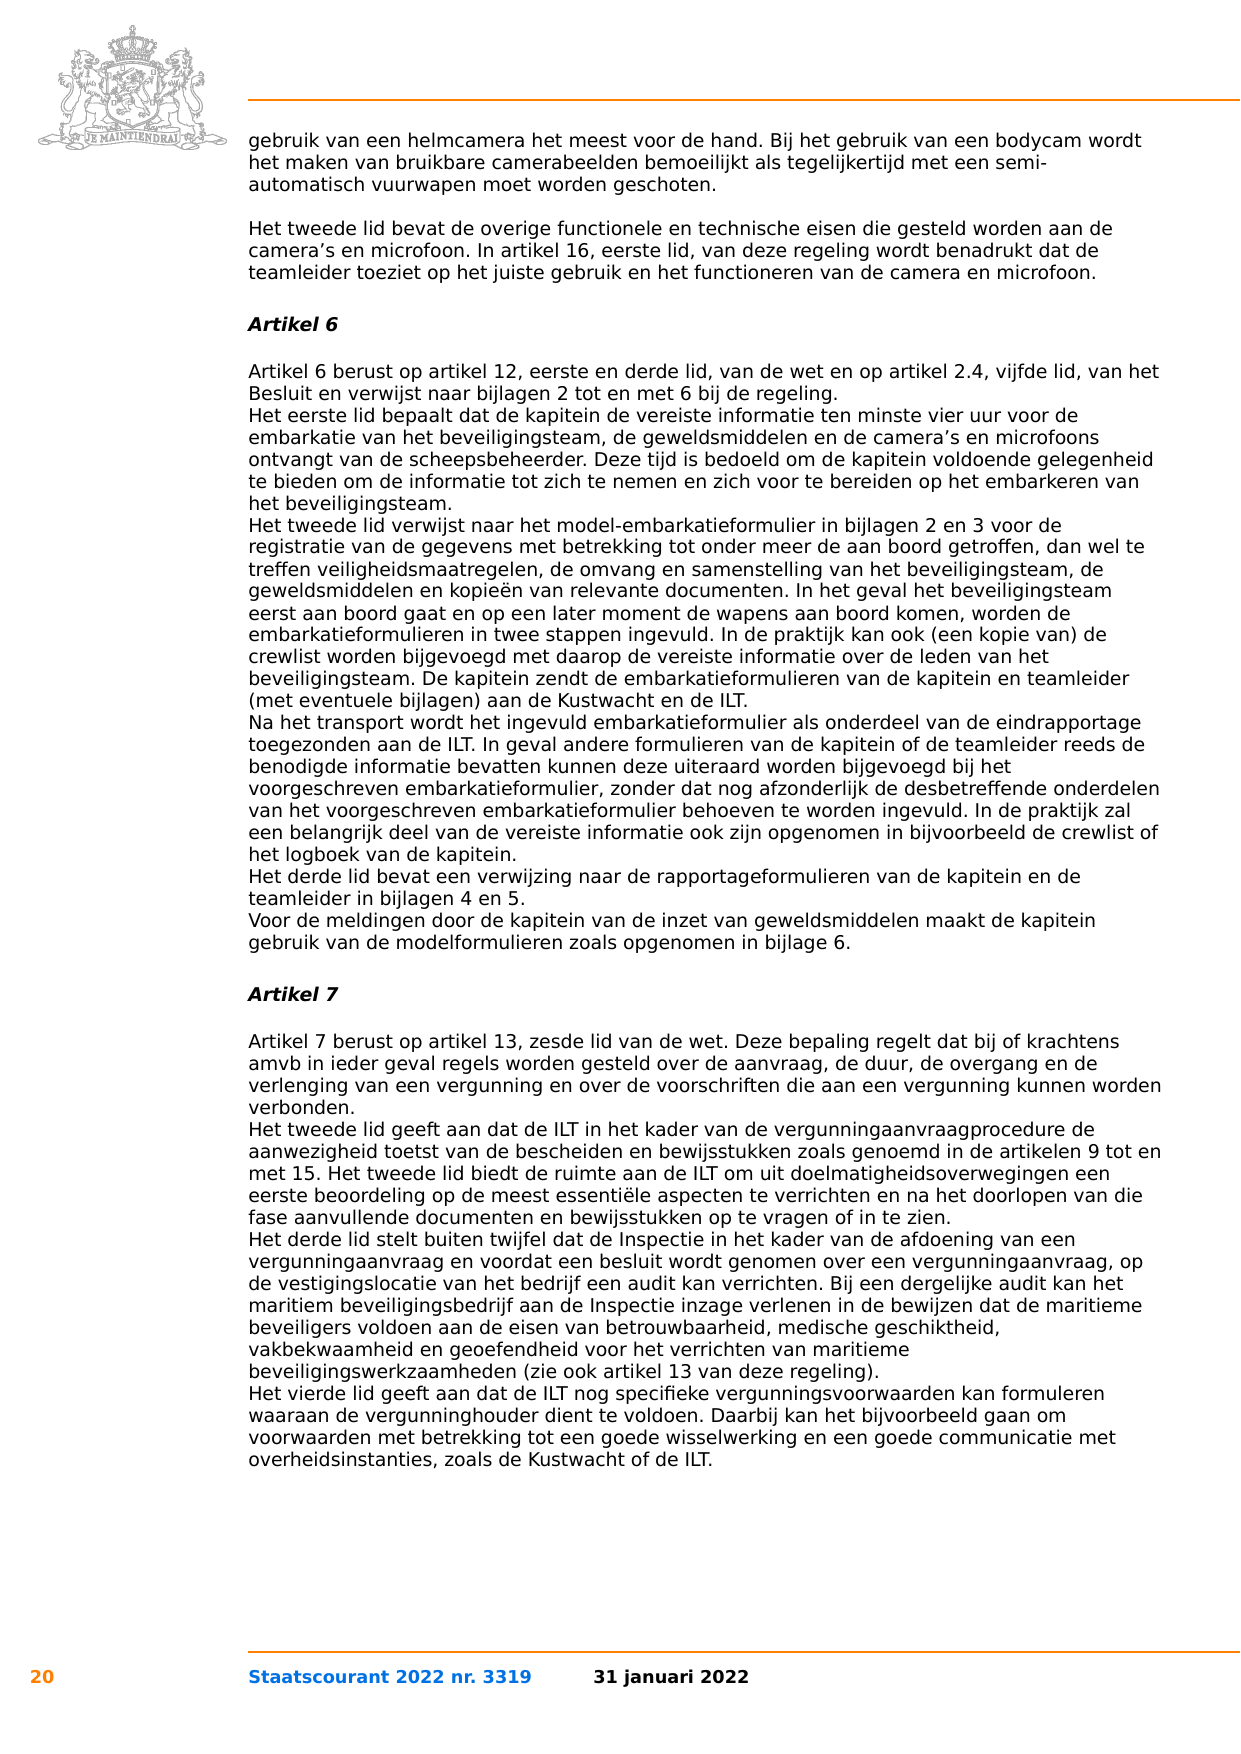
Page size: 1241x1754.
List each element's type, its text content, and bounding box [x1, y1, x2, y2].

text Na het transport wordt het ingevuld embarkatieformulier als onderdeel van de eindrapportage toegezonden aan de ILT. In geval andere formulieren van de kapitein of de teamleider reeds de benodigde informatie bevatten kunnen deze uiteraard worden bijgevoegd bij het voorgeschreven embarkatieformulier, zonder dat nog afzonderlijk de desbetreffende onderdelen van het voorgeschreven embarkatieformulier behoeven te worden ingevuld. In de praktijk zal een belangrijk deel van de vereiste informatie ook zijn opgenomen in bijvoorbeeld de crewlist of het logboek van de kapitein. [248, 712, 1163, 866]
picture [38, 25, 227, 150]
text Het tweede lid verwijst naar het model-embarkatieformulier in bijlagen 2 en 3 voor de registratie van de gegevens met betrekking tot onder meer de aan boord getroffen, dan wel te treffen veiligheidsmaatregelen, de omvang en samenstelling van het beveiligingsteam, de geweldsmiddelen en kopieën van relevante documenten. In het geval het beveiligingsteam eerst aan boord gaat en op een later moment de wapens aan boord komen, worden de embarkatieformulieren in twee stappen ingevuld. In de praktijk kan ook (een kopie van) de crewlist worden bijgevoegd met daarop de vereiste informatie over de leden van het beveiligingsteam. De kapitein zendt de embarkatieformulieren van de kapitein en teamleider (met eventuele bijlagen) aan de Kustwacht en de ILT. [248, 514, 1163, 712]
text Het tweede lid geeft aan dat de ILT in het kader van de vergunningaanvraagprocedure de aanwezigheid toetst van de bescheiden en bewijsstukken zoals genoemd in de artikelen 9 tot en met 15. Het tweede lid biedt de ruimte aan de ILT om uit doelmatigheidsoverwegingen een eerste beoordeling op de meest essentiële aspecten te verrichten en na het doorlopen van die fase aanvullende documenten en bewijsstukken op te vragen of in te zien. [248, 1119, 1163, 1229]
text Het vierde lid geeft aan dat de ILT nog specifieke vergunningsvoorwaarden kan formuleren waaraan de vergunninghouder dient te voldoen. Daarbij kan het bijvoorbeeld gaan om voorwaarden met betrekking tot een goede wisselwerking en een goede communicatie met overheidsinstanties, zoals de Kustwacht of de ILT. [248, 1383, 1163, 1471]
text Artikel 7 berust op artikel 13, zesde lid van de wet. Deze bepaling regelt dat bij of krachtens amvb in ieder geval regels worden gesteld over de aanvraag, de duur, de overgang en de verlenging van een vergunning en over de voorschriften die aan een vergunning kunnen worden verbonden. [248, 1031, 1163, 1119]
text Voor de meldingen door de kapitein van de inzet van geweldsmiddelen maakt de kapitein gebruik van de modelformulieren zoals opgenomen in bijlage 6. [248, 910, 1163, 954]
text gebruik van een helmcamera het meest voor de hand. Bij het gebruik van een bodycam wordt het maken van bruikbare camerabeelden bemoeilijkt als tegelijkertijd met een semi-automatisch vuurwapen moet worden geschoten. [248, 130, 1163, 196]
text Het derde lid stelt buiten twijfel dat de Inspectie in het kader van de afdoening van een vergunningaanvraag en voordat een besluit wordt genomen over een vergunningaanvraag, op de vestigingslocatie van het bedrijf een audit kan verrichten. Bij een dergelijke audit kan het maritiem beveiligingsbedrijf aan de Inspectie inzage verlenen in de bewijzen dat de maritieme beveiligers voldoen aan de eisen van betrouwbaarheid, medische geschiktheid, vakbekwaamheid en geoefendheid voor het verrichten van maritieme beveiligingswerkzaamheden (zie ook artikel 13 van deze regeling). [248, 1229, 1163, 1383]
subtitle Artikel 6 [248, 314, 1163, 336]
text Het eerste lid bepaalt dat de kapitein de vereiste informatie ten minste vier uur voor de embarkatie van het beveiligingsteam, de geweldsmiddelen en de camera’s en microfoons ontvangt van de scheepsbeheerder. Deze tijd is bedoeld om de kapitein voldoende gelegenheid te bieden om de informatie tot zich te nemen en zich voor te bereiden op het embarkeren van het beveiligingsteam. [248, 404, 1163, 514]
text Het derde lid bevat een verwijzing naar de rapportageformulieren van de kapitein en de teamleider in bijlagen 4 en 5. [248, 866, 1163, 910]
text Artikel 6 berust op artikel 12, eerste en derde lid, van de wet en op artikel 2.4, vijfde lid, van het Besluit en verwijst naar bijlagen 2 tot en met 6 bij de regeling. [248, 361, 1163, 404]
text Het tweede lid bevat de overige functionele en technische eisen die gesteld worden aan de camera’s en microfoon. In artikel 16, eerste lid, van deze regeling wordt benadrukt dat de teamleider toeziet op het juiste gebruik en het functioneren van de camera en microfoon. [248, 218, 1163, 284]
subtitle Artikel 7 [248, 984, 1163, 1006]
